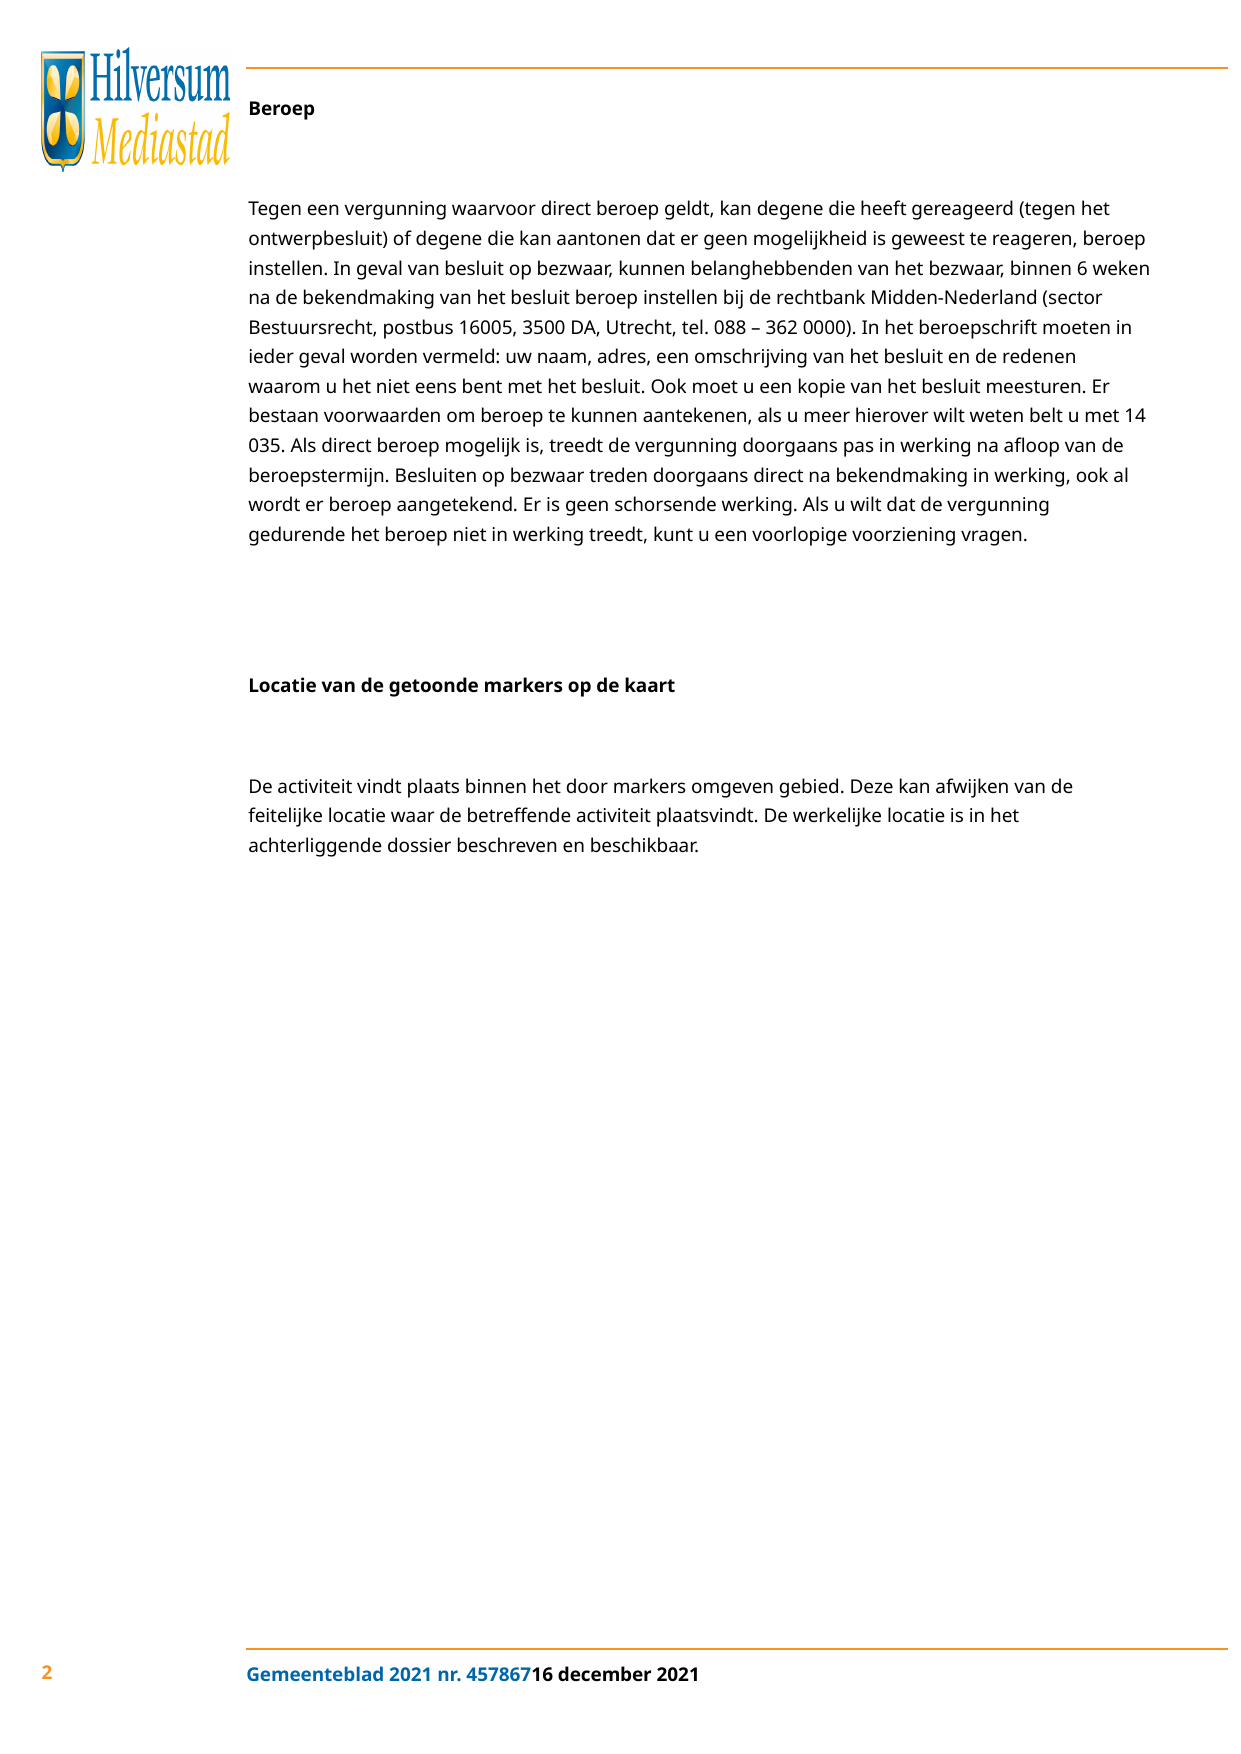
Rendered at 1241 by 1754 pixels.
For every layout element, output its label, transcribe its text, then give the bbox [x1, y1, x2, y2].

picture [41, 47, 231, 172]
text Beroep [248, 95, 1152, 121]
text Locatie van de getoonde markers op de kaart [248, 672, 1152, 698]
text De activiteit vindt plaats binnen het door markers omgeven gebied. Deze kan afwijken van de feitelijke locatie waar de betreffende activiteit plaatsvindt. De werkelijke locatie is in het achterliggende dossier beschreven en beschikbaar. [248, 773, 1152, 858]
text Tegen een vergunning waarvoor direct beroep geldt, kan degene die heeft gereageerd (tegen het ontwerpbesluit) of degene die kan aantonen dat er geen mogelijkheid is geweest te reageren, beroep instellen. In geval van besluit op bezwaar, kunnen belanghebbenden van het bezwaar, binnen 6 weken na de bekendmaking van het besluit beroep instellen bij de rechtbank Midden-Nederland (sector Bestuursrecht, postbus 16005, 3500 DA, Utrecht, tel. 088 – 362 0000). In het beroepschrift moeten in ieder geval worden vermeld: uw naam, adres, een omschrijving van het besluit en de redenen waarom u het niet eens bent met het besluit. Ook moet u een kopie van het besluit meesturen. Er bestaan voorwaarden om beroep te kunnen aantekenen, als u meer hierover wilt weten belt u met 14 035. Als direct beroep mogelijk is, treedt de vergunning doorgaans pas in werking na afloop van de beroepstermijn. Besluiten op bezwaar treden doorgaans direct na bekendmaking in werking, ook al wordt er beroep aangetekend. Er is geen schorsende werking. Als u wilt dat de vergunning gedurende het beroep niet in werking treedt, kunt u een voorlopige voorziening vragen. [248, 196, 1152, 547]
